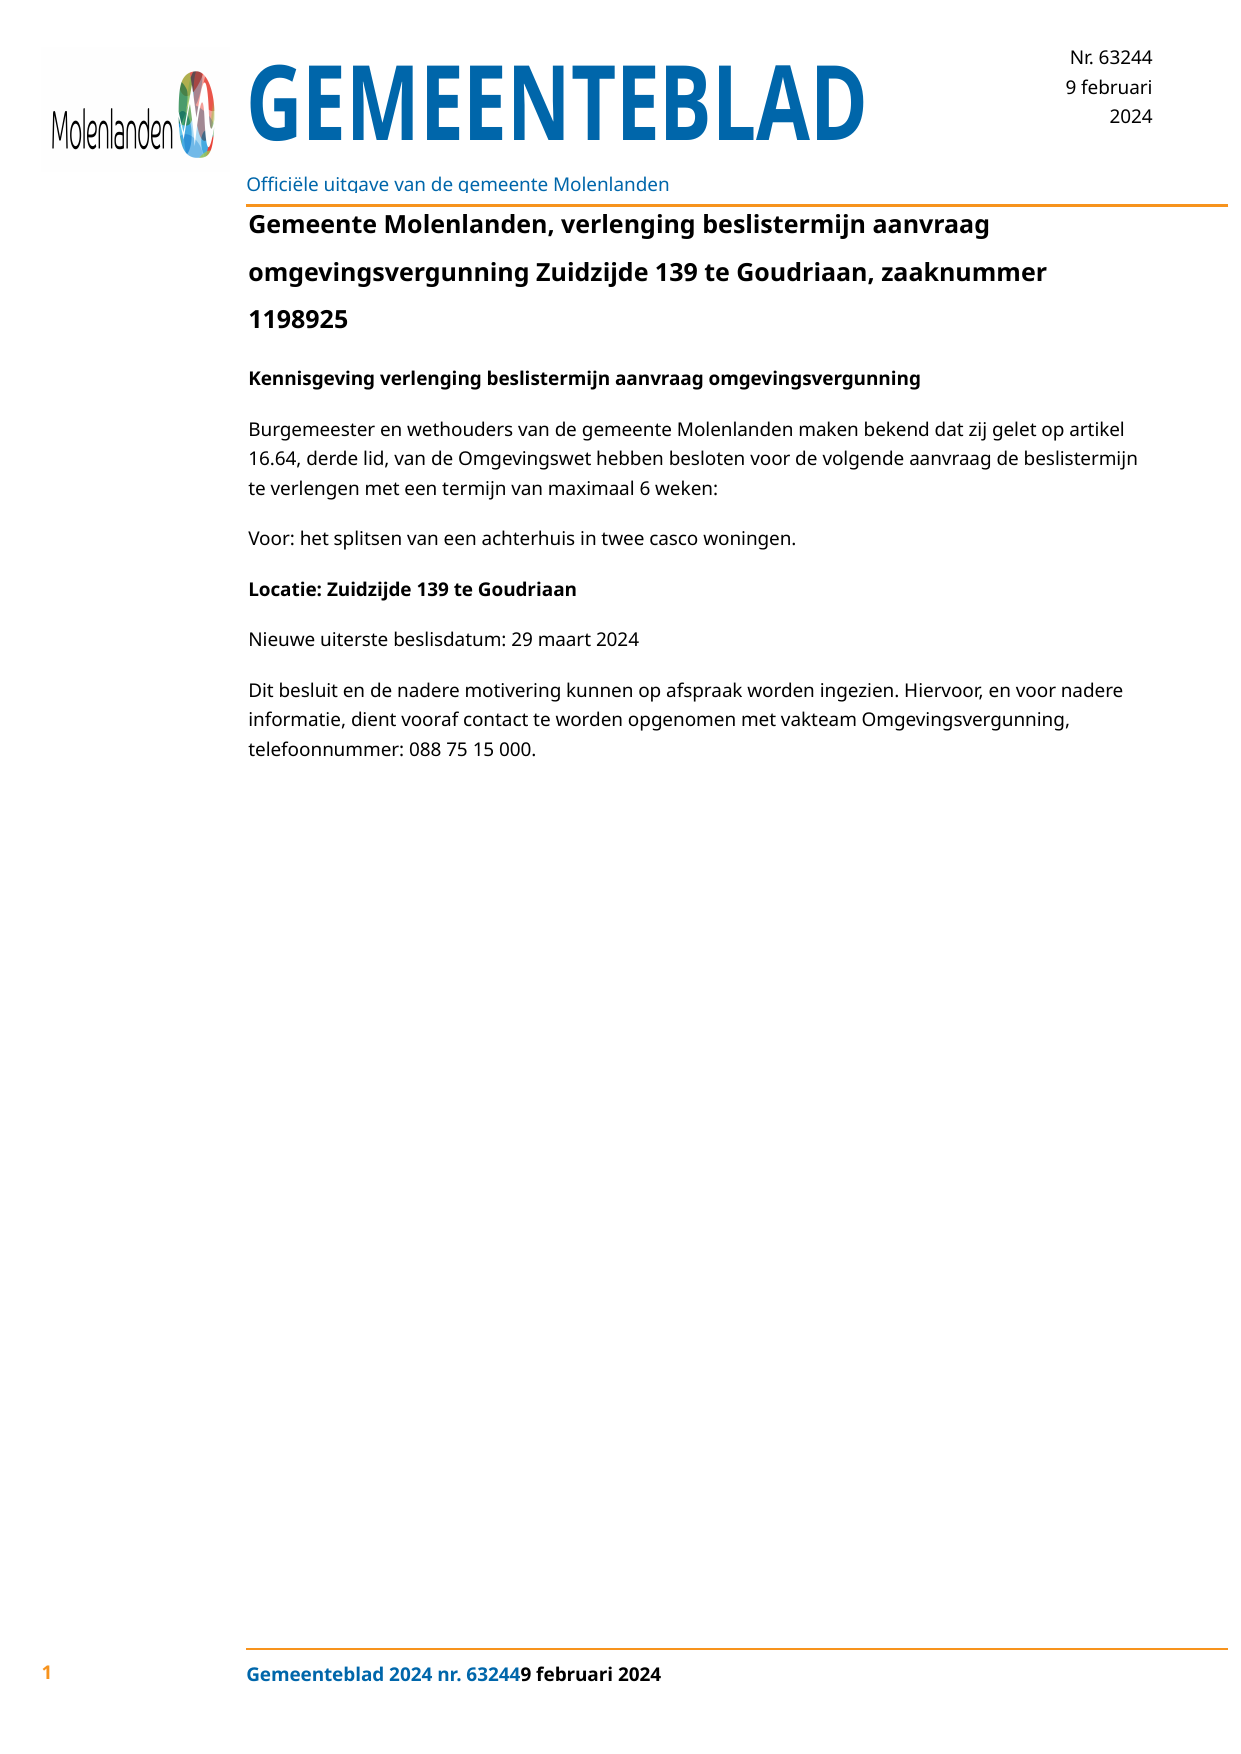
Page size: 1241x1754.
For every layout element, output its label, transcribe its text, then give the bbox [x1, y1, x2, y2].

text Burgemeester en wethouders van de gemeente Molenlanden maken bekend dat zij gelet op artikel 16.64, derde lid, van de Omgevingswet hebben besloten voor de volgende aanvraag de beslistermijn te verlengen met een termijn van maximaal 6 weken: [248, 416, 1152, 501]
text Nieuwe uiterste beslisdatum: 29 maart 2024 [248, 626, 1152, 652]
text Kennisgeving verlenging beslistermijn aanvraag omgevingsvergunning [248, 366, 1152, 391]
text Locatie: Zuidzijde 139 te Goudriaan [248, 576, 1152, 602]
picture [41, 47, 231, 172]
text Gemeente Molenlanden, verlenging beslistermijn aanvraag omgevingsvergunning Zuidzijde 139 te Goudriaan, zaaknummer 1198925 [248, 207, 1152, 336]
text Voor: het splitsen van een achterhuis in twee casco woningen. [248, 526, 1152, 551]
text Dit besluit en de nadere motivering kunnen op afspraak worden ingezien. Hiervoor, en voor nadere informatie, dient vooraf contact te worden opgenomen met vakteam Omgevingsvergunning, telefoonnummer: 088 75 15 000. [248, 677, 1152, 762]
